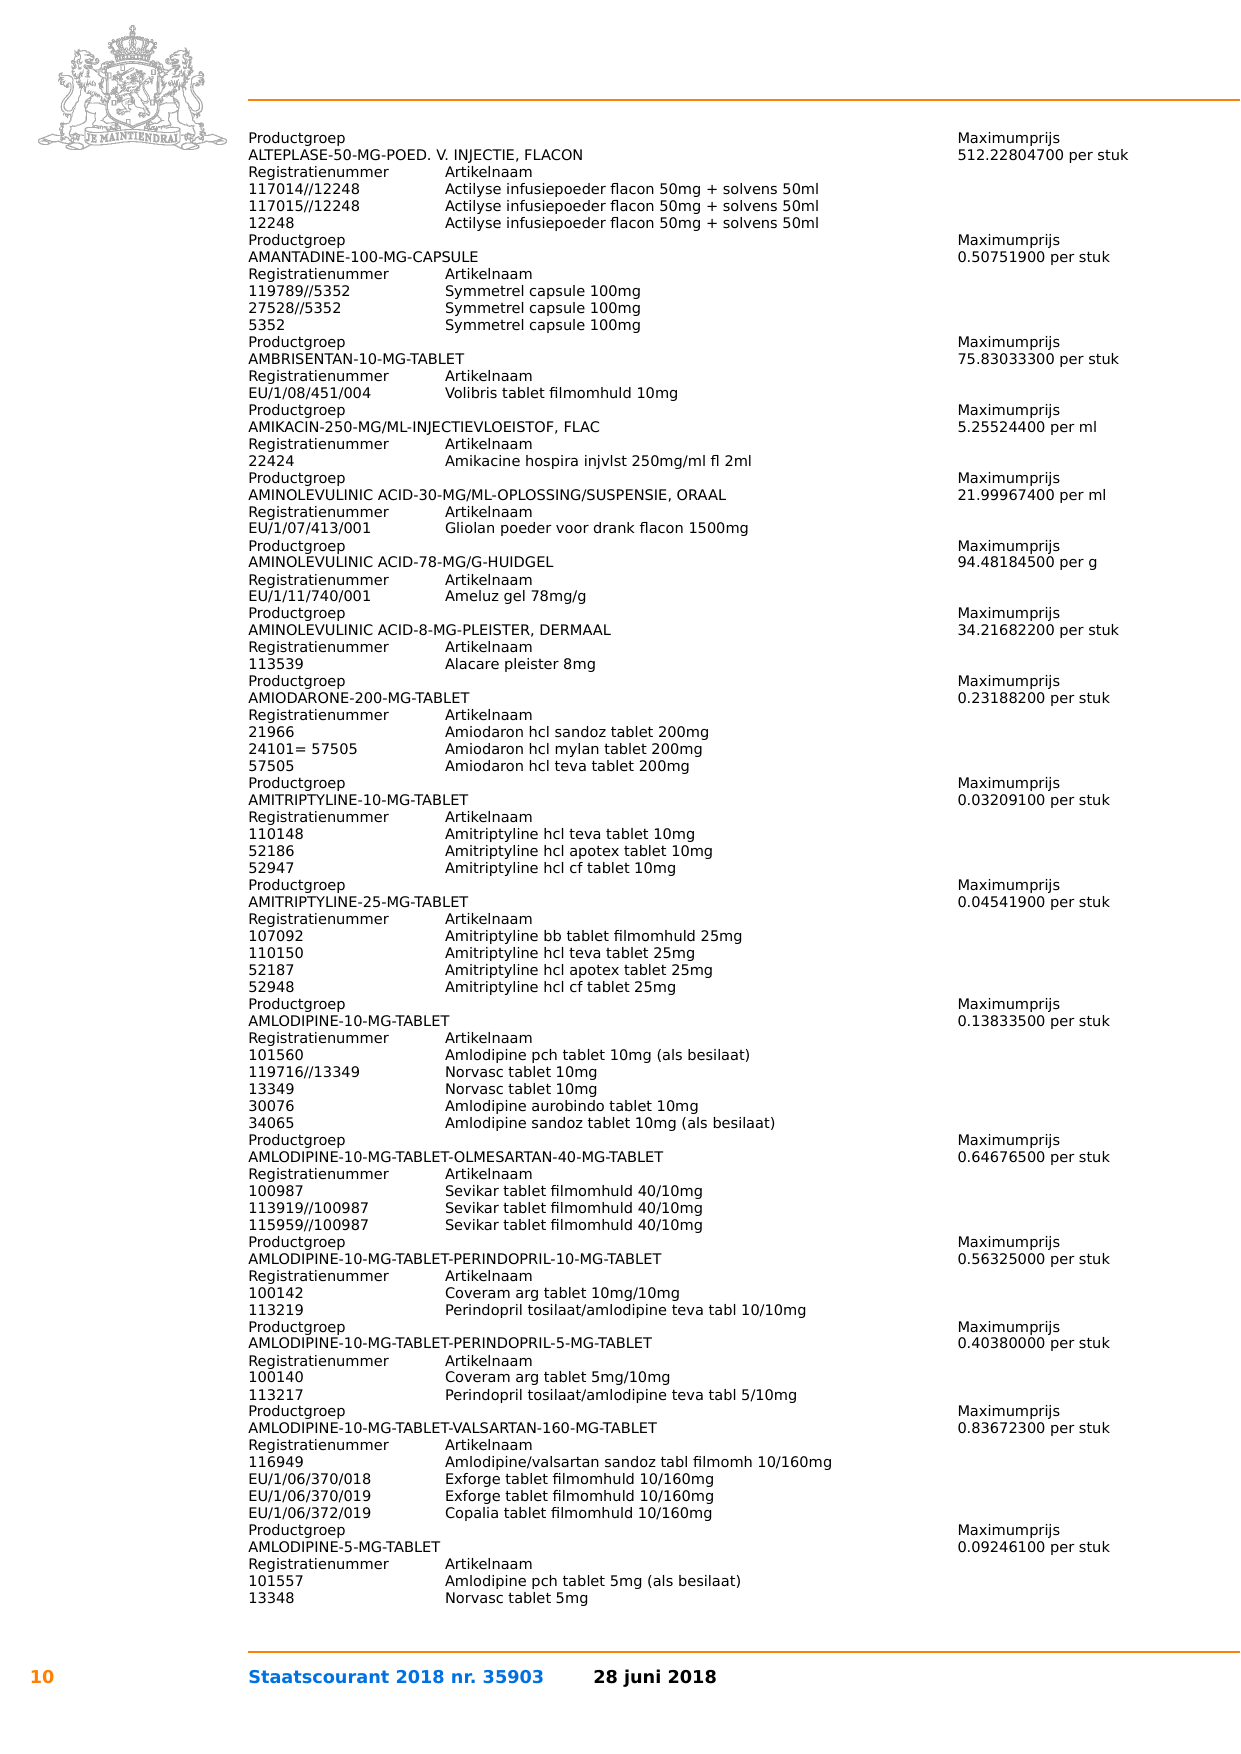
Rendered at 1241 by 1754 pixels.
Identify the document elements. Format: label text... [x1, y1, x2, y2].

table_cell Amikacine hospira injvlst 250mg/ml fl 2ml [439, 453, 951, 469]
table_cell 75.83033300 per stuk [951, 351, 1163, 368]
table_cell Artikelnaam [439, 368, 951, 384]
table_cell Artikelnaam [439, 1353, 951, 1369]
table_cell Exforge tablet filmomhuld 10/160mg [439, 1488, 951, 1505]
table_cell Registratienummer [248, 368, 439, 384]
table_cell ALTEPLASE-50-MG-POED. V. INJECTIE, FLACON [248, 147, 951, 164]
table_cell [439, 775, 951, 792]
table_cell [951, 300, 1163, 317]
table_cell Alacare pleister 8mg [439, 656, 951, 673]
table_cell Productgroep [248, 775, 439, 792]
table_cell 52186 [248, 843, 439, 860]
table_cell [951, 1098, 1163, 1115]
table_cell AMIKACIN-250-MG/ML-INJECTIEVLOEISTOF, FLAC [248, 419, 951, 436]
table_cell [951, 1081, 1163, 1098]
table_cell [951, 843, 1163, 860]
table_cell Norvasc tablet 10mg [439, 1064, 951, 1081]
table_cell Maximumprijs [951, 1234, 1163, 1251]
table_cell 13349 [248, 1081, 439, 1098]
table_cell EU/1/07/413/001 [248, 520, 439, 537]
table_cell Amlodipine pch tablet 5mg (als besilaat) [439, 1573, 951, 1590]
table_cell 34065 [248, 1115, 439, 1132]
table_cell [951, 571, 1163, 588]
table_cell Actilyse infusiepoeder flacon 50mg + solvens 50ml [439, 198, 951, 215]
table_cell 22424 [248, 453, 439, 469]
table_cell [951, 520, 1163, 537]
table_cell Coveram arg tablet 5mg/10mg [439, 1369, 951, 1386]
table_cell [439, 1234, 951, 1251]
table_cell Productgroep [248, 538, 439, 554]
table_cell Artikelnaam [439, 1268, 951, 1284]
table_cell [951, 385, 1163, 402]
table_cell [439, 1132, 951, 1149]
table_cell Gliolan poeder voor drank flacon 1500mg [439, 520, 951, 537]
table_cell Artikelnaam [439, 639, 951, 656]
table_cell Copalia tablet filmomhuld 10/160mg [439, 1505, 951, 1522]
table_cell Maximumprijs [951, 605, 1163, 622]
table_cell Symmetrel capsule 100mg [439, 300, 951, 317]
table_cell [951, 453, 1163, 469]
table_cell Amitriptyline hcl cf tablet 10mg [439, 860, 951, 877]
table_cell AMINOLEVULINIC ACID-8-MG-PLEISTER, DERMAAL [248, 622, 951, 639]
table_cell Registratienummer [248, 1353, 439, 1369]
table_cell Actilyse infusiepoeder flacon 50mg + solvens 50ml [439, 181, 951, 198]
table_cell Ameluz gel 78mg/g [439, 588, 951, 605]
table_cell Artikelnaam [439, 1030, 951, 1047]
table_cell Artikelnaam [439, 266, 951, 283]
table_cell Maximumprijs [951, 877, 1163, 894]
table_cell [951, 1454, 1163, 1471]
table_cell Amlodipine pch tablet 10mg (als besilaat) [439, 1047, 951, 1064]
table_cell Artikelnaam [439, 809, 951, 826]
table_cell Maximumprijs [951, 232, 1163, 249]
table_cell EU/1/11/740/001 [248, 588, 439, 605]
table_cell Artikelnaam [439, 1437, 951, 1454]
table_cell Amitriptyline bb tablet filmomhuld 25mg [439, 928, 951, 945]
table_cell [951, 826, 1163, 843]
table_cell 52948 [248, 979, 439, 996]
table_cell Registratienummer [248, 707, 439, 724]
table_cell Maximumprijs [951, 1319, 1163, 1335]
table_cell [951, 588, 1163, 605]
table_cell Registratienummer [248, 571, 439, 588]
table_cell Amitriptyline hcl teva tablet 10mg [439, 826, 951, 843]
table_cell 34.21682200 per stuk [951, 622, 1163, 639]
table_cell [951, 979, 1163, 996]
table_cell 119789//5352 [248, 283, 439, 300]
table_cell [951, 928, 1163, 945]
table_cell 113217 [248, 1386, 439, 1403]
table_cell Maximumprijs [951, 1132, 1163, 1149]
table_cell AMLODIPINE-10-MG-TABLET-OLMESARTAN-40-MG-TABLET [248, 1149, 951, 1166]
table_cell EU/1/06/370/019 [248, 1488, 439, 1505]
table_cell Artikelnaam [439, 436, 951, 452]
table_cell [951, 181, 1163, 198]
table_cell [951, 1437, 1163, 1454]
table_cell Registratienummer [248, 809, 439, 826]
table_cell [439, 1403, 951, 1420]
table_cell [951, 1200, 1163, 1217]
table_cell Productgroep [248, 1403, 439, 1420]
table_cell Amlodipine aurobindo tablet 10mg [439, 1098, 951, 1115]
table_cell Coveram arg tablet 10mg/10mg [439, 1285, 951, 1301]
table_cell [951, 198, 1163, 215]
table_cell [439, 605, 951, 622]
table_cell 5.25524400 per ml [951, 419, 1163, 436]
table_cell [439, 334, 951, 351]
table_cell [951, 639, 1163, 656]
table_cell 30076 [248, 1098, 439, 1115]
table_cell Artikelnaam [439, 504, 951, 520]
table_cell [951, 215, 1163, 232]
table_cell 100142 [248, 1285, 439, 1301]
table_cell 52187 [248, 962, 439, 979]
table_cell [951, 911, 1163, 928]
table_cell 0.83672300 per stuk [951, 1420, 1163, 1437]
table_cell [951, 962, 1163, 979]
table_cell [951, 436, 1163, 452]
table_cell Productgroep [248, 673, 439, 690]
table_cell [951, 1285, 1163, 1301]
table_cell 13348 [248, 1590, 439, 1607]
table_cell Productgroep [248, 877, 439, 894]
table_cell 110150 [248, 945, 439, 962]
table_cell 0.09246100 per stuk [951, 1539, 1163, 1556]
table_cell Perindopril tosilaat/amlodipine teva tabl 10/10mg [439, 1301, 951, 1318]
table_cell AMLODIPINE-10-MG-TABLET-PERINDOPRIL-10-MG-TABLET [248, 1251, 951, 1267]
table_cell 107092 [248, 928, 439, 945]
table_cell Sevikar tablet filmomhuld 40/10mg [439, 1200, 951, 1217]
table_cell Maximumprijs [951, 402, 1163, 418]
table_cell Productgroep [248, 1234, 439, 1251]
table_cell AMLODIPINE-10-MG-TABLET-PERINDOPRIL-5-MG-TABLET [248, 1335, 951, 1352]
table_cell Maximumprijs [951, 1522, 1163, 1539]
table_cell Productgroep [248, 1132, 439, 1149]
table_cell [951, 266, 1163, 283]
table_cell [951, 504, 1163, 520]
table_cell Amitriptyline hcl cf tablet 25mg [439, 979, 951, 996]
table_cell Artikelnaam [439, 1556, 951, 1573]
table_cell Productgroep [248, 1319, 439, 1335]
table_cell 115959//100987 [248, 1217, 439, 1233]
table_cell Registratienummer [248, 504, 439, 520]
table_cell 27528//5352 [248, 300, 439, 317]
table_cell Maximumprijs [951, 1403, 1163, 1420]
table_cell [439, 130, 951, 147]
table_cell [439, 877, 951, 894]
table_cell Maximumprijs [951, 673, 1163, 690]
table_cell Symmetrel capsule 100mg [439, 317, 951, 334]
table_cell 0.40380000 per stuk [951, 1335, 1163, 1352]
table_cell AMITRIPTYLINE-25-MG-TABLET [248, 894, 951, 911]
table_cell [439, 538, 951, 554]
table_cell 110148 [248, 826, 439, 843]
table_cell 94.48184500 per g [951, 554, 1163, 571]
table_cell Artikelnaam [439, 1166, 951, 1183]
picture [38, 25, 227, 150]
table_cell [951, 1115, 1163, 1132]
table_cell Norvasc tablet 5mg [439, 1590, 951, 1607]
table_cell Registratienummer [248, 1268, 439, 1284]
table_cell 113919//100987 [248, 1200, 439, 1217]
table_cell EU/1/06/370/018 [248, 1471, 439, 1488]
table_cell Productgroep [248, 232, 439, 249]
table_cell 0.04541900 per stuk [951, 894, 1163, 911]
table_cell 100987 [248, 1183, 439, 1199]
table_cell Productgroep [248, 334, 439, 351]
table_cell 0.50751900 per stuk [951, 249, 1163, 266]
table_cell [951, 1301, 1163, 1318]
table_cell [951, 1488, 1163, 1505]
table_cell Productgroep [248, 605, 439, 622]
table_cell 116949 [248, 1454, 439, 1471]
table_cell AMINOLEVULINIC ACID-78-MG/G-HUIDGEL [248, 554, 951, 571]
table_cell Registratienummer [248, 911, 439, 928]
table_cell [951, 1166, 1163, 1183]
table_cell 12248 [248, 215, 439, 232]
table_cell 113539 [248, 656, 439, 673]
table_cell [951, 656, 1163, 673]
table_cell Artikelnaam [439, 911, 951, 928]
table_cell Exforge tablet filmomhuld 10/160mg [439, 1471, 951, 1488]
table_cell 117014//12248 [248, 181, 439, 198]
table_cell Registratienummer [248, 266, 439, 283]
table_cell [951, 1064, 1163, 1081]
table_cell [439, 402, 951, 418]
table_cell Amiodaron hcl mylan tablet 200mg [439, 741, 951, 758]
table_cell [951, 1590, 1163, 1607]
table_cell Registratienummer [248, 1030, 439, 1047]
table_cell EU/1/08/451/004 [248, 385, 439, 402]
table_cell [951, 1217, 1163, 1233]
table_cell [951, 1386, 1163, 1403]
table_cell 101560 [248, 1047, 439, 1064]
table_cell [951, 1268, 1163, 1284]
table_cell Amiodaron hcl teva tablet 200mg [439, 758, 951, 775]
table_cell Productgroep [248, 996, 439, 1013]
table_cell [951, 1369, 1163, 1386]
table_cell Registratienummer [248, 1166, 439, 1183]
table_cell AMITRIPTYLINE-10-MG-TABLET [248, 792, 951, 809]
table_cell Amlodipine sandoz tablet 10mg (als besilaat) [439, 1115, 951, 1132]
table_cell [951, 707, 1163, 724]
table_cell [951, 1556, 1163, 1573]
table_cell Productgroep [248, 130, 439, 147]
table_cell [951, 1471, 1163, 1488]
table_cell [951, 1047, 1163, 1064]
table_cell [951, 809, 1163, 826]
table_cell [951, 724, 1163, 741]
table_cell Amitriptyline hcl apotex tablet 25mg [439, 962, 951, 979]
table_cell [439, 470, 951, 486]
table_cell Maximumprijs [951, 996, 1163, 1013]
table_cell Productgroep [248, 470, 439, 486]
table_cell Artikelnaam [439, 164, 951, 181]
table_cell [951, 741, 1163, 758]
table_cell Artikelnaam [439, 707, 951, 724]
table_cell Sevikar tablet filmomhuld 40/10mg [439, 1217, 951, 1233]
table_cell EU/1/06/372/019 [248, 1505, 439, 1522]
table_cell Maximumprijs [951, 470, 1163, 486]
table_cell Perindopril tosilaat/amlodipine teva tabl 5/10mg [439, 1386, 951, 1403]
table_cell Maximumprijs [951, 130, 1163, 147]
table_cell Amitriptyline hcl teva tablet 25mg [439, 945, 951, 962]
table_cell 0.64676500 per stuk [951, 1149, 1163, 1166]
table_cell Amitriptyline hcl apotex tablet 10mg [439, 843, 951, 860]
table_cell 0.23188200 per stuk [951, 690, 1163, 707]
table_cell Registratienummer [248, 436, 439, 452]
table_cell [439, 1319, 951, 1335]
table_cell Maximumprijs [951, 538, 1163, 554]
table_cell AMLODIPINE-5-MG-TABLET [248, 1539, 951, 1556]
table_cell AMINOLEVULINIC ACID-30-MG/ML-OPLOSSING/SUSPENSIE, ORAAL [248, 486, 951, 503]
table_cell Volibris tablet filmomhuld 10mg [439, 385, 951, 402]
table_cell Amiodaron hcl sandoz tablet 200mg [439, 724, 951, 741]
table_cell [951, 1183, 1163, 1199]
table_cell [439, 232, 951, 249]
table_cell 0.13833500 per stuk [951, 1013, 1163, 1030]
table_cell 57505 [248, 758, 439, 775]
table_cell Productgroep [248, 1522, 439, 1539]
table_cell [951, 1505, 1163, 1522]
table_cell [951, 1030, 1163, 1047]
table_cell [439, 1522, 951, 1539]
table_cell [951, 317, 1163, 334]
table_cell Amlodipine/valsartan sandoz tabl filmomh 10/160mg [439, 1454, 951, 1471]
table_cell Maximumprijs [951, 775, 1163, 792]
table_cell Maximumprijs [951, 334, 1163, 351]
table_cell [951, 283, 1163, 300]
table_cell Sevikar tablet filmomhuld 40/10mg [439, 1183, 951, 1199]
table_cell Productgroep [248, 402, 439, 418]
table_cell Registratienummer [248, 1437, 439, 1454]
table_cell [439, 673, 951, 690]
table_cell [439, 996, 951, 1013]
table_cell AMLODIPINE-10-MG-TABLET-VALSARTAN-160-MG-TABLET [248, 1420, 951, 1437]
table_cell Symmetrel capsule 100mg [439, 283, 951, 300]
table_cell Registratienummer [248, 639, 439, 656]
table_cell [951, 1573, 1163, 1590]
table_cell [951, 758, 1163, 775]
table_cell 119716//13349 [248, 1064, 439, 1081]
table_cell [951, 164, 1163, 181]
table_cell 100140 [248, 1369, 439, 1386]
table_cell 0.56325000 per stuk [951, 1251, 1163, 1267]
table_cell 21966 [248, 724, 439, 741]
table_cell Registratienummer [248, 164, 439, 181]
table_cell Norvasc tablet 10mg [439, 1081, 951, 1098]
table_cell 24101= 57505 [248, 741, 439, 758]
table_cell 21.99967400 per ml [951, 486, 1163, 503]
table_cell AMANTADINE-100-MG-CAPSULE [248, 249, 951, 266]
table_cell 512.22804700 per stuk [951, 147, 1163, 164]
table_cell 52947 [248, 860, 439, 877]
table_cell Artikelnaam [439, 571, 951, 588]
table_cell 113219 [248, 1301, 439, 1318]
table_cell 101557 [248, 1573, 439, 1590]
table_cell [951, 1353, 1163, 1369]
table_cell AMBRISENTAN-10-MG-TABLET [248, 351, 951, 368]
table_cell AMLODIPINE-10-MG-TABLET [248, 1013, 951, 1030]
table_cell AMIODARONE-200-MG-TABLET [248, 690, 951, 707]
table_cell 5352 [248, 317, 439, 334]
table_cell [951, 368, 1163, 384]
table_cell [951, 945, 1163, 962]
table_cell 0.03209100 per stuk [951, 792, 1163, 809]
table_cell 117015//12248 [248, 198, 439, 215]
table_cell Registratienummer [248, 1556, 439, 1573]
table_cell Actilyse infusiepoeder flacon 50mg + solvens 50ml [439, 215, 951, 232]
table_cell [951, 860, 1163, 877]
